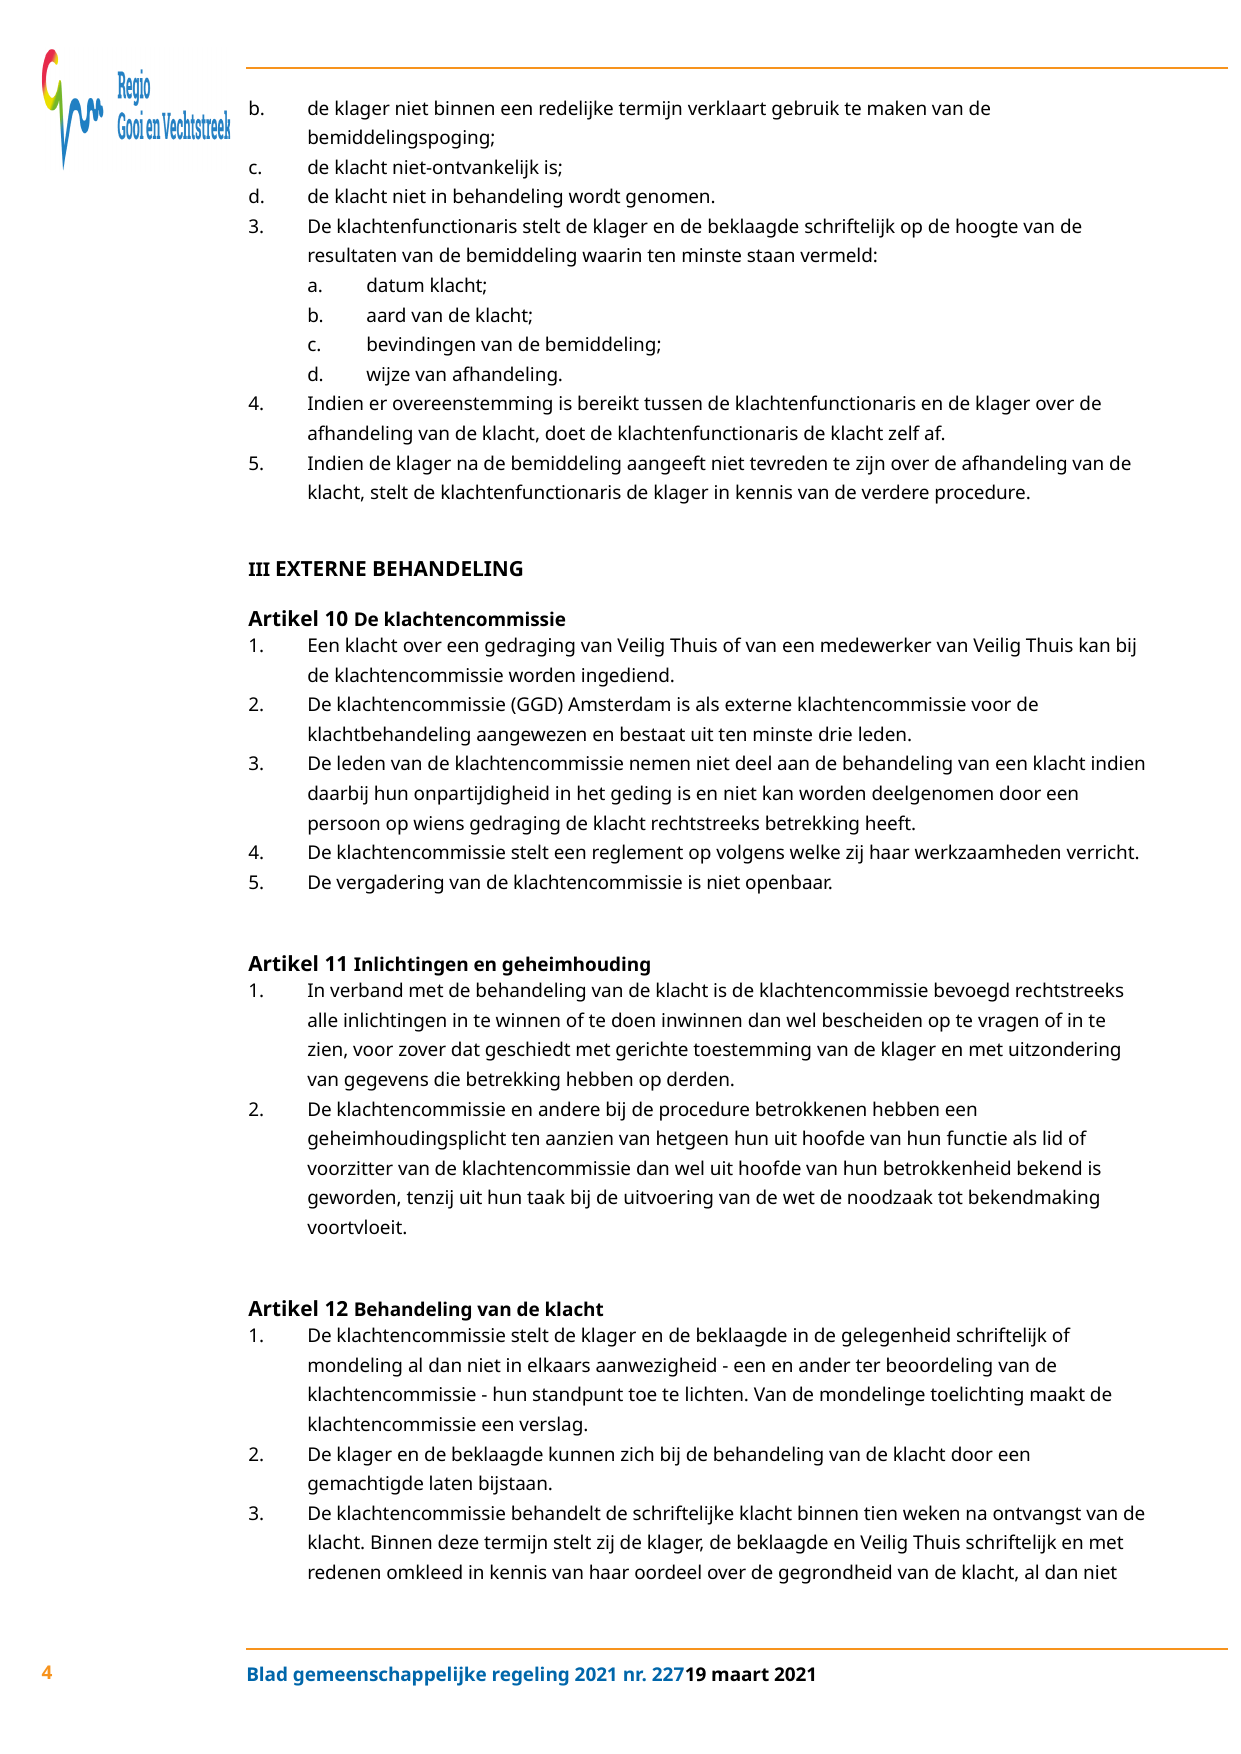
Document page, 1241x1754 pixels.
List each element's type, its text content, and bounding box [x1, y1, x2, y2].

text Artikel 12 Behandeling van de klacht [248, 1294, 1152, 1322]
list de klacht niet in behandeling wordt genomen. [248, 183, 1152, 209]
text Artikel 10 De klachtencommissie [248, 604, 1152, 632]
list De klachtencommissie stelt een reglement op volgens welke zij haar werkzaamheden verricht. [248, 839, 1152, 865]
list Een klacht over een gedraging van Veilig Thuis of van een medewerker van Veilig Thuis kan bij de klachtencommissie worden ingediend. [248, 632, 1152, 688]
list De klager en de beklaagde kunnen zich bij de behandeling van de klacht door een gemachtigde laten bijstaan. [248, 1441, 1152, 1496]
text III EXTERNE BEHANDELING [248, 554, 1152, 583]
list de klager niet binnen een redelijke termijn verklaart gebruik te maken van de bemiddelingspoging; [248, 95, 1152, 150]
list bevindingen van de bemiddeling; [307, 331, 1152, 357]
list Indien er overeenstemming is bereikt tussen de klachtenfunctionaris en de klager over de afhandeling van de klacht, doet de klachtenfunctionaris de klacht zelf af. [248, 391, 1152, 446]
list datum klacht; [307, 272, 1152, 298]
list De vergadering van de klachtencommissie is niet openbaar. [248, 869, 1152, 895]
text Artikel 11 Inlichtingen en geheimhouding [248, 949, 1152, 977]
list wijze van afhandeling. [307, 361, 1152, 387]
list In verband met de behandeling van de klacht is de klachtencommissie bevoegd rechtstreeks alle inlichtingen in te winnen of te doen inwinnen dan wel bescheiden op te vragen of in te zien, voor zover dat geschiedt met gerichte toestemming van de klager en met uitzondering van gegevens die betrekking hebben op derden. [248, 977, 1152, 1092]
list De klachtencommissie stelt de klager en de beklaagde in de gelegenheid schriftelijk of mondeling al dan niet in elkaars aanwezigheid - een en ander ter beoordeling van de klachtencommissie - hun standpunt toe te lichten. Van de mondelinge toelichting maakt de klachtencommissie een verslag. [248, 1322, 1152, 1437]
list aard van de klacht; [307, 302, 1152, 328]
list De klachtenfunctionaris stelt de klager en de beklaagde schriftelijk op de hoogte van de resultaten van de bemiddeling waarin ten minste staan vermeld: [248, 213, 1152, 268]
list De klachtencommissie en andere bij de procedure betrokkenen hebben een geheimhoudingsplicht ten aanzien van hetgeen hun uit hoofde van hun functie als lid of voorzitter van de klachtencommissie dan wel uit hoofde van hun betrokkenheid bekend is geworden, tenzij uit hun taak bij de uitvoering van de wet de noodzaak tot bekendmaking voortvloeit. [248, 1096, 1152, 1240]
list De klachtencommissie behandelt de schriftelijke klacht binnen tien weken na ontvangst van de klacht. Binnen deze termijn stelt zij de klager, de beklaagde en Veilig Thuis schriftelijk en met redenen omkleed in kennis van haar oordeel over de gegrondheid van de klacht, al dan niet [248, 1500, 1152, 1585]
picture [41, 47, 231, 172]
list de klacht niet-ontvankelijk is; [248, 154, 1152, 180]
list De leden van de klachtencommissie nemen niet deel aan de behandeling van een klacht indien daarbij hun onpartijdigheid in het geding is en niet kan worden deelgenomen door een persoon op wiens gedraging de klacht rechtstreeks betrekking heeft. [248, 751, 1152, 836]
list Indien de klager na de bemiddeling aangeeft niet tevreden te zijn over de afhandeling van de klacht, stelt de klachtenfunctionaris de klager in kennis van de verdere procedure. [248, 450, 1152, 505]
list De klachtencommissie (GGD) Amsterdam is als externe klachtencommissie voor de klachtbehandeling aangewezen en bestaat uit ten minste drie leden. [248, 691, 1152, 747]
